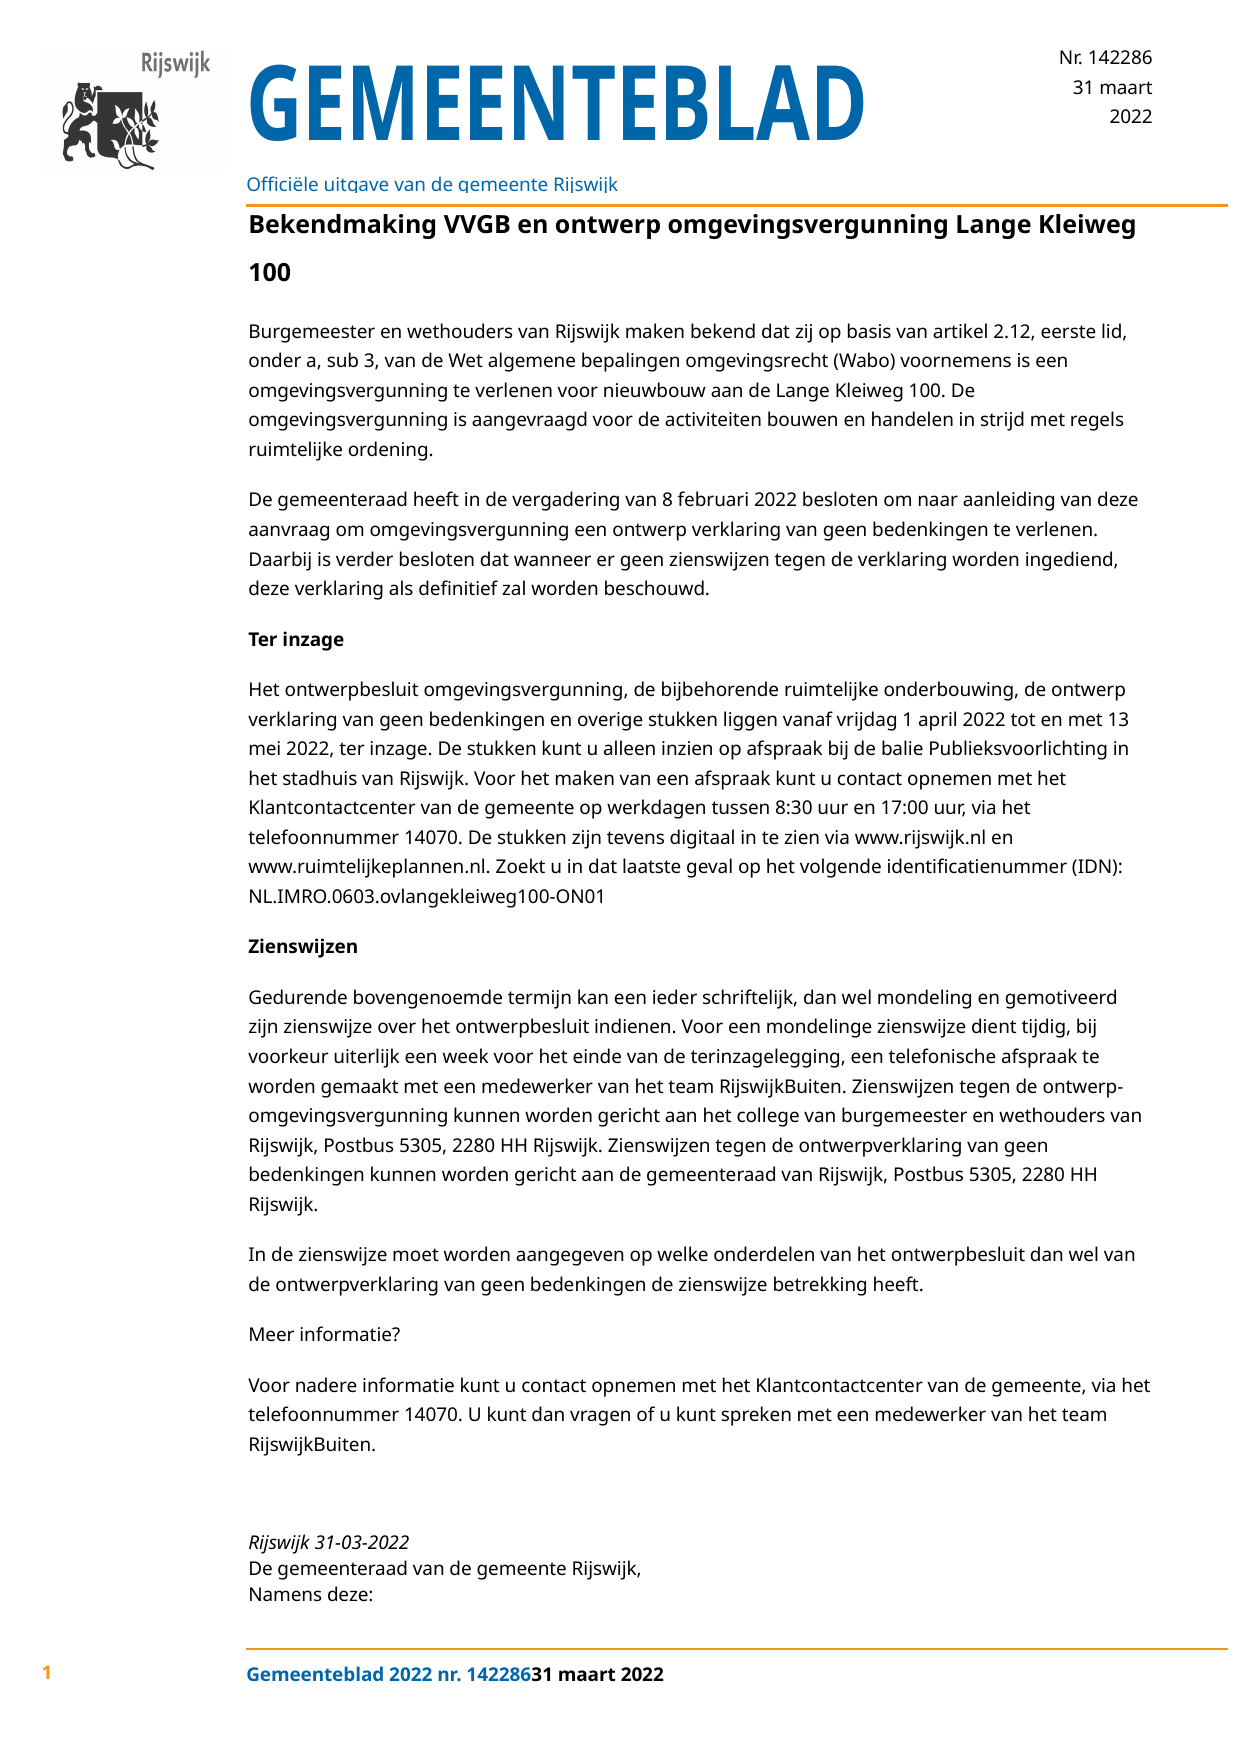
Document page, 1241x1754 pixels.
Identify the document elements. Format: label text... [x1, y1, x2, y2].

text Bekendmaking VVGB en ontwerp omgevingsvergunning Lange Kleiweg 100 [248, 207, 1152, 288]
text De gemeenteraad van de gemeente Rijswijk, [248, 1555, 1152, 1581]
text In de zienswijze moet worden aangegeven op welke onderdelen van het ontwerpbesluit dan wel van de ontwerpverklaring van geen bedenkingen de zienswijze betrekking heeft. [248, 1242, 1152, 1297]
text Burgemeester en wethouders van Rijswijk maken bekend dat zij op basis van artikel 2.12, eerste lid, onder a, sub 3, van de Wet algemene bepalingen omgevingsrecht (Wabo) voornemens is een omgevingsvergunning te verlenen voor nieuwbouw aan de Lange Kleiweg 100. De omgevingsvergunning is aangevraagd voor de activiteiten bouwen en handelen in strijd met regels ruimtelijke ordening. [248, 318, 1152, 462]
text De gemeenteraad heeft in de vergadering van 8 februari 2022 besloten om naar aanleiding van deze aanvraag om omgevingsvergunning een ontwerp verklaring van geen bedenkingen te verlenen. Daarbij is verder besloten dat wanneer er geen zienswijzen tegen de verklaring worden ingediend, deze verklaring als definitief zal worden beschouwd. [248, 487, 1152, 601]
text Meer informatie? [248, 1322, 1152, 1347]
text Rijswijk 31-03-2022 [248, 1529, 1152, 1555]
text Ter inzage [248, 626, 1152, 652]
text Gedurende bovengenoemde termijn kan een ieder schriftelijk, dan wel mondeling en gemotiveerd zijn zienswijze over het ontwerpbesluit indienen. Voor een mondelinge zienswijze dient tijdig, bij voorkeur uiterlijk een week voor het einde van de terinzagelegging, een telefonische afspraak te worden gemaakt met een medewerker van het team RijswijkBuiten. Zienswijzen tegen de ontwerp-omgevingsvergunning kunnen worden gericht aan het college van burgemeester en wethouders van Rijswijk, Postbus 5305, 2280 HH Rijswijk. Zienswijzen tegen de ontwerpverklaring van geen bedenkingen kunnen worden gericht aan de gemeenteraad van Rijswijk, Postbus 5305, 2280 HH Rijswijk. [248, 984, 1152, 1217]
text Zienswijzen [248, 934, 1152, 959]
text Namens deze: [248, 1581, 1152, 1607]
picture [41, 47, 231, 172]
text Voor nadere informatie kunt u contact opnemen met het Klantcontactcenter van de gemeente, via het telefoonnummer 14070. U kunt dan vragen of u kunt spreken met een medewerker van het team RijswijkBuiten. [248, 1372, 1152, 1457]
text Het ontwerpbesluit omgevingsvergunning, de bijbehorende ruimtelijke onderbouwing, de ontwerp verklaring van geen bedenkingen en overige stukken liggen vanaf vrijdag 1 april 2022 tot en met 13 mei 2022, ter inzage. De stukken kunt u alleen inzien op afspraak bij de balie Publieksvoorlichting in het stadhuis van Rijswijk. Voor het maken van een afspraak kunt u contact opnemen met het Klantcontactcenter van de gemeente op werkdagen tussen 8:30 uur en 17:00 uur, via het telefoonnummer 14070. De stukken zijn tevens digitaal in te zien via www.rijswijk.nl en www.ruimtelijkeplannen.nl. Zoekt u in dat laatste geval op het volgende identificatienummer (IDN): NL.IMRO.0603.ovlangekleiweg100-ON01 [248, 676, 1152, 909]
